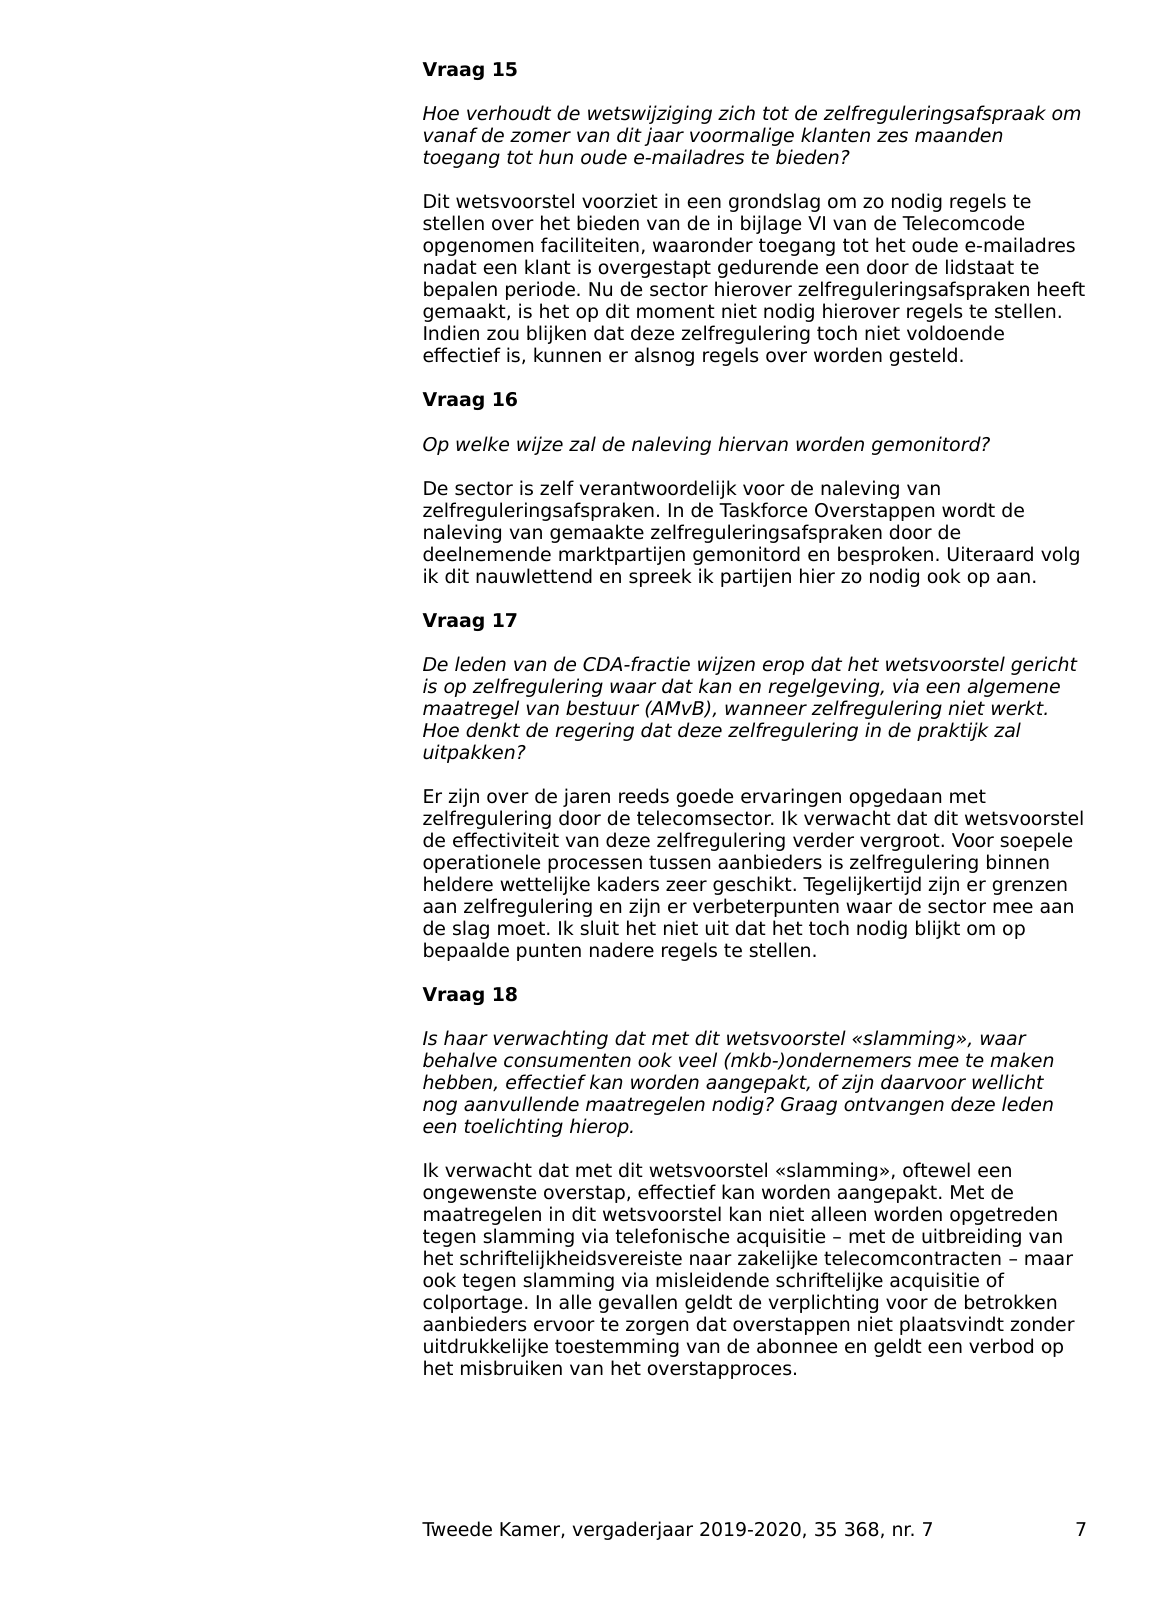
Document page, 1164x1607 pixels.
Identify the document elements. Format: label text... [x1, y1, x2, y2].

subtitle Vraag 18 [422, 984, 1087, 1006]
subtitle Vraag 15 [422, 59, 1087, 81]
text Hoe verhoudt de wetswijziging zich tot de zelfreguleringsafspraak om vanaf de zomer van dit jaar voormalige klanten zes maanden toegang tot hun oude e-mailadres te bieden? [422, 103, 1087, 169]
text Is haar verwachting dat met dit wetsvoorstel «slamming», waar behalve consumenten ook veel (mkb-)ondernemers mee te maken hebben, effectief kan worden aangepakt, of zijn daarvoor wellicht nog aanvullende maatregelen nodig? Graag ontvangen deze leden een toelichting hierop. [422, 1028, 1087, 1138]
text De sector is zelf verantwoordelijk voor de naleving van zelfreguleringsafspraken. In de Taskforce Overstappen wordt de naleving van gemaakte zelfreguleringsafspraken door de deelnemende marktpartijen gemonitord en besproken. Uiteraard volg ik dit nauwlettend en spreek ik partijen hier zo nodig ook op aan. [422, 478, 1087, 588]
subtitle Vraag 16 [422, 389, 1087, 411]
text De leden van de CDA-fractie wijzen erop dat het wetsvoorstel gericht is op zelfregulering waar dat kan en regelgeving, via een algemene maatregel van bestuur (AMvB), wanneer zelfregulering niet werkt. Hoe denkt de regering dat deze zelfregulering in de praktijk zal uitpakken? [422, 654, 1087, 764]
text Ik verwacht dat met dit wetsvoorstel «slamming», oftewel een ongewenste overstap, effectief kan worden aangepakt. Met de maatregelen in dit wetsvoorstel kan niet alleen worden opgetreden tegen slamming via telefonische acquisitie – met de uitbreiding van het schriftelijkheidsvereiste naar zakelijke telecomcontracten – maar ook tegen slamming via misleidende schriftelijke acquisitie of colportage. In alle gevallen geldt de verplichting voor de betrokken aanbieders ervoor te zorgen dat overstappen niet plaatsvindt zonder uitdrukkelijke toestemming van de abonnee en geldt een verbod op het misbruiken van het overstapproces. [422, 1160, 1087, 1380]
text Er zijn over de jaren reeds goede ervaringen opgedaan met zelfregulering door de telecomsector. Ik verwacht dat dit wetsvoorstel de effectiviteit van deze zelfregulering verder vergroot. Voor soepele operationele processen tussen aanbieders is zelfregulering binnen heldere wettelijke kaders zeer geschikt. Tegelijkertijd zijn er grenzen aan zelfregulering en zijn er verbeterpunten waar de sector mee aan de slag moet. Ik sluit het niet uit dat het toch nodig blijkt om op bepaalde punten nadere regels te stellen. [422, 786, 1087, 962]
text Dit wetsvoorstel voorziet in een grondslag om zo nodig regels te stellen over het bieden van de in bijlage VI van de Telecomcode opgenomen faciliteiten, waaronder toegang tot het oude e-mailadres nadat een klant is overgestapt gedurende een door de lidstaat te bepalen periode. Nu de sector hierover zelfreguleringsafspraken heeft gemaakt, is het op dit moment niet nodig hierover regels te stellen. Indien zou blijken dat deze zelfregulering toch niet voldoende effectief is, kunnen er alsnog regels over worden gesteld. [422, 191, 1087, 367]
text Op welke wijze zal de naleving hiervan worden gemonitord? [422, 433, 1087, 456]
subtitle Vraag 17 [422, 610, 1087, 632]
